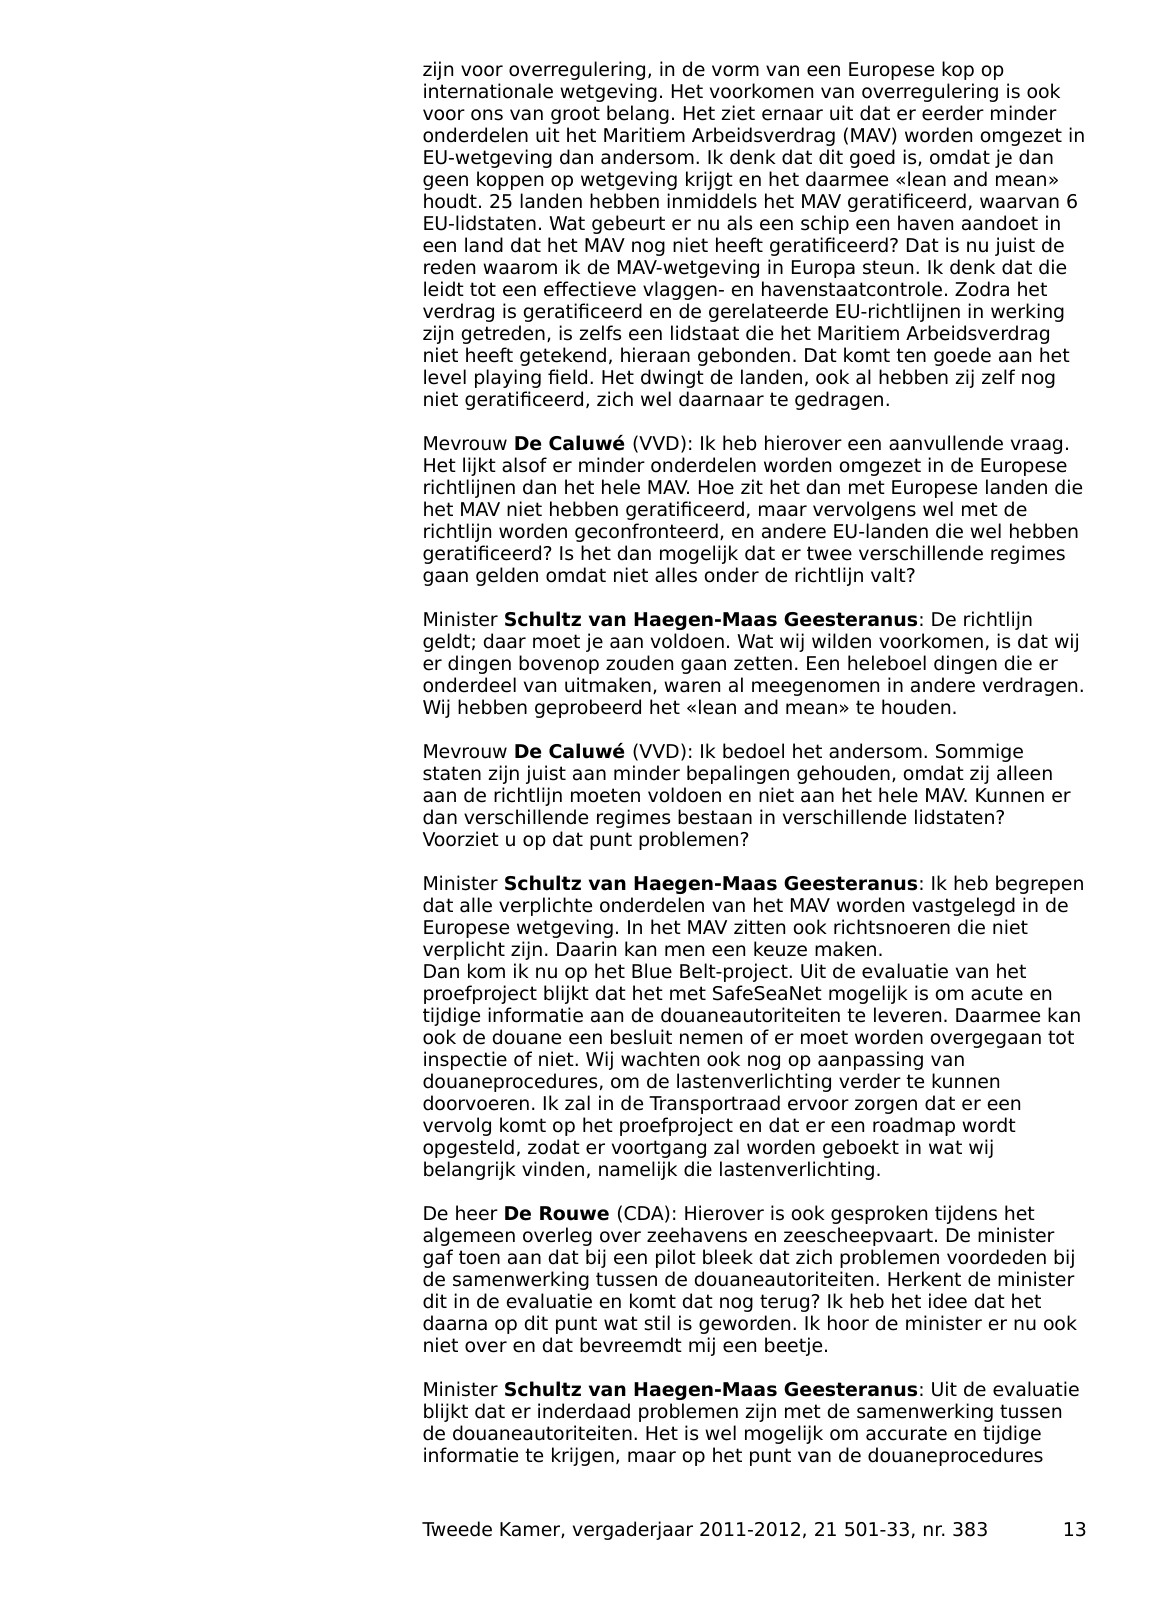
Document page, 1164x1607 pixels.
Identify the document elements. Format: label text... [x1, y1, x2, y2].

text Dan kom ik nu op het Blue Belt-project. Uit de evaluatie van het proefproject blijkt dat het met SafeSeaNet mogelijk is om acute en tijdige informatie aan de douaneautoriteiten te leveren. Daarmee kan ook de douane een besluit nemen of er moet worden overgegaan tot inspectie of niet. Wij wachten ook nog op aanpassing van douaneprocedures, om de lastenverlichting verder te kunnen doorvoeren. Ik zal in de Transportraad ervoor zorgen dat er een vervolg komt op het proefproject en dat er een roadmap wordt opgesteld, zodat er voortgang zal worden geboekt in wat wij belangrijk vinden, namelijk die lastenverlichting. [422, 961, 1087, 1181]
text Minister Schultz van Haegen-Maas Geesteranus: Ik heb begrepen dat alle verplichte onderdelen van het MAV worden vastgelegd in de Europese wetgeving. In het MAV zitten ook richtsnoeren die niet verplicht zijn. Daarin kan men een keuze maken. [422, 873, 1087, 961]
text De heer De Rouwe (CDA): Hierover is ook gesproken tijdens het algemeen overleg over zeehavens en zeescheepvaart. De minister gaf toen aan dat bij een pilot bleek dat zich problemen voordeden bij de samenwerking tussen de douaneautoriteiten. Herkent de minister dit in de evaluatie en komt dat nog terug? Ik heb het idee dat het daarna op dit punt wat stil is geworden. Ik hoor de minister er nu ook niet over en dat bevreemdt mij een beetje. [422, 1203, 1087, 1357]
text Mevrouw De Caluwé (VVD): Ik heb hierover een aanvullende vraag. Het lijkt alsof er minder onderdelen worden omgezet in de Europese richtlijnen dan het hele MAV. Hoe zit het dan met Europese landen die het MAV niet hebben geratificeerd, maar vervolgens wel met de richtlijn worden geconfronteerd, en andere EU-landen die wel hebben geratificeerd? Is het dan mogelijk dat er twee verschillende regimes gaan gelden omdat niet alles onder de richtlijn valt? [422, 433, 1087, 587]
text Minister Schultz van Haegen-Maas Geesteranus: Uit de evaluatie blijkt dat er inderdaad problemen zijn met de samenwerking tussen de douaneautoriteiten. Het is wel mogelijk om accurate en tijdige informatie te krijgen, maar op het punt van de douaneprocedures [422, 1379, 1087, 1467]
text zijn voor overregulering, in de vorm van een Europese kop op internationale wetgeving. Het voorkomen van overregulering is ook voor ons van groot belang. Het ziet ernaar uit dat er eerder minder onderdelen uit het Maritiem Arbeidsverdrag (MAV) worden omgezet in EU-wetgeving dan andersom. Ik denk dat dit goed is, omdat je dan geen koppen op wetgeving krijgt en het daarmee «lean and mean» houdt. 25 landen hebben inmiddels het MAV geratificeerd, waarvan 6 EU-lidstaten. Wat gebeurt er nu als een schip een haven aandoet in een land dat het MAV nog niet heeft geratificeerd? Dat is nu juist de reden waarom ik de MAV-wetgeving in Europa steun. Ik denk dat die leidt tot een effectieve vlaggen- en havenstaatcontrole. Zodra het verdrag is geratificeerd en de gerelateerde EU-richtlijnen in werking zijn getreden, is zelfs een lidstaat die het Maritiem Arbeidsverdrag niet heeft getekend, hieraan gebonden. Dat komt ten goede aan het level playing field. Het dwingt de landen, ook al hebben zij zelf nog niet geratificeerd, zich wel daarnaar te gedragen. [422, 59, 1087, 411]
text Mevrouw De Caluwé (VVD): Ik bedoel het andersom. Sommige staten zijn juist aan minder bepalingen gehouden, omdat zij alleen aan de richtlijn moeten voldoen en niet aan het hele MAV. Kunnen er dan verschillende regimes bestaan in verschillende lidstaten? Voorziet u op dat punt problemen? [422, 741, 1087, 851]
text Minister Schultz van Haegen-Maas Geesteranus: De richtlijn geldt; daar moet je aan voldoen. Wat wij wilden voorkomen, is dat wij er dingen bovenop zouden gaan zetten. Een heleboel dingen die er onderdeel van uitmaken, waren al meegenomen in andere verdragen. Wij hebben geprobeerd het «lean and mean» te houden. [422, 609, 1087, 719]
